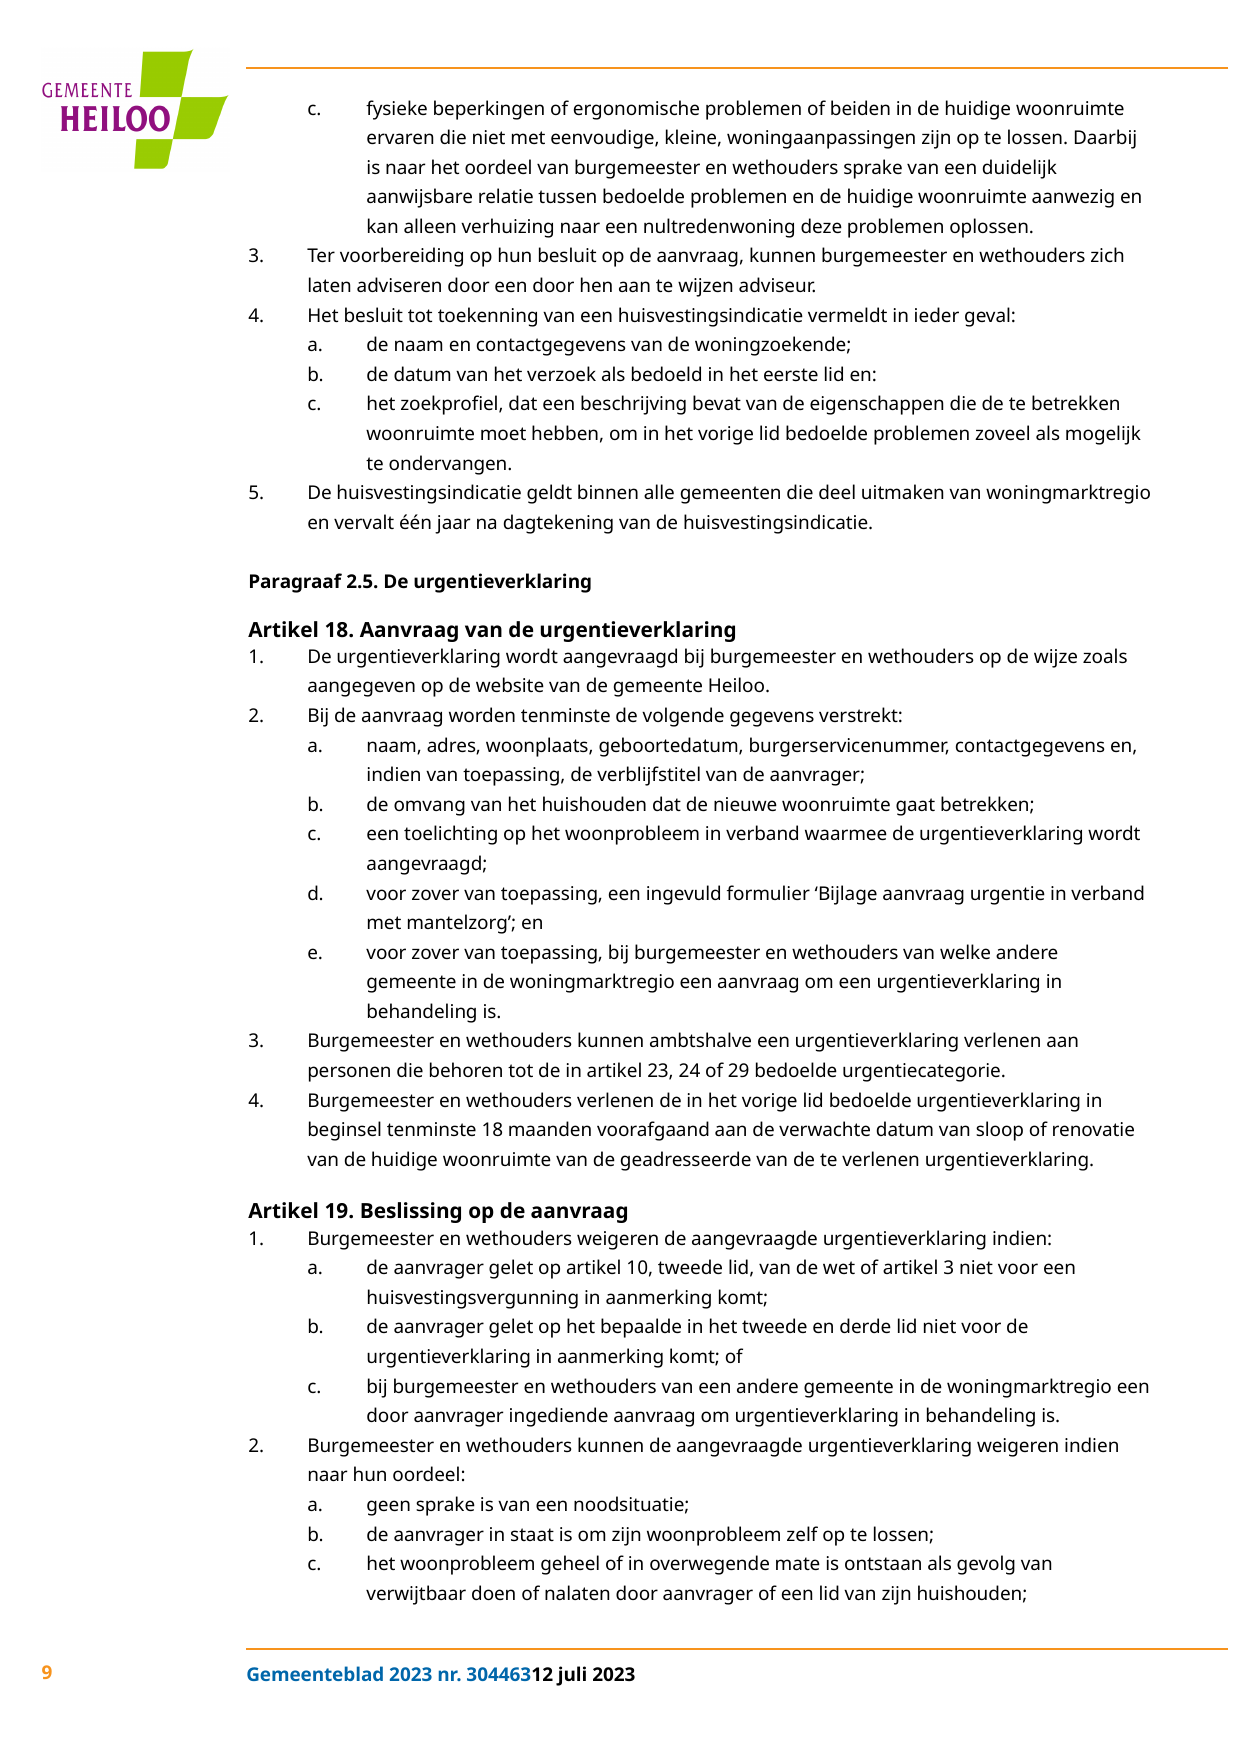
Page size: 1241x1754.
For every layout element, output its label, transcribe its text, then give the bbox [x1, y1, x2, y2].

list fysieke beperkingen of ergonomische problemen of beiden in de huidige woonruimte ervaren die niet met eenvoudige, kleine, woningaanpassingen zijn op te lossen. Daarbij is naar het oordeel van burgemeester en wethouders sprake van een duidelijk aanwijsbare relatie tussen bedoelde problemen en de huidige woonruimte aanwezig en kan alleen verhuizing naar een nultredenwoning deze problemen oplossen. [307, 95, 1152, 239]
list de datum van het verzoek als bedoeld in het eerste lid en: [307, 361, 1152, 387]
list geen sprake is van een noodsituatie; [307, 1491, 1152, 1517]
text Paragraaf 2.5. De urgentieverklaring [248, 568, 1152, 594]
picture [41, 47, 231, 172]
list Ter voorbereiding op hun besluit op de aanvraag, kunnen burgemeester en wethouders zich laten adviseren door een door hen aan te wijzen adviseur. [248, 243, 1152, 298]
list De urgentieverklaring wordt aangevraagd bij burgemeester en wethouders op de wijze zoals aangegeven op de website van de gemeente Heiloo. [248, 643, 1152, 698]
list bij burgemeester en wethouders van een andere gemeente in de woningmarktregio een door aanvrager ingediende aanvraag om urgentieverklaring in behandeling is. [307, 1373, 1152, 1428]
list de aanvrager gelet op het bepaalde in het tweede en derde lid niet voor de urgentieverklaring in aanmerking komt; of [307, 1314, 1152, 1369]
list voor zover van toepassing, een ingevuld formulier ‘Bijlage aanvraag urgentie in verband met mantelzorg’; en [307, 880, 1152, 935]
list Burgemeester en wethouders kunnen ambtshalve een urgentieverklaring verlenen aan personen die behoren tot de in artikel 23, 24 of 29 bedoelde urgentiecategorie. [248, 1028, 1152, 1083]
list Burgemeester en wethouders weigeren de aangevraagde urgentieverklaring indien: [248, 1225, 1152, 1251]
text Artikel 19. Beslissing op de aanvraag [248, 1196, 1152, 1225]
list de aanvrager gelet op artikel 10, tweede lid, van de wet of artikel 3 niet voor een huisvestingsvergunning in aanmerking komt; [307, 1254, 1152, 1310]
list een toelichting op het woonprobleem in verband waarmee de urgentieverklaring wordt aangevraagd; [307, 821, 1152, 876]
list de naam en contactgegevens van de woningzoekende; [307, 331, 1152, 357]
list voor zover van toepassing, bij burgemeester en wethouders van welke andere gemeente in de woningmarktregio een aanvraag om een urgentieverklaring in behandeling is. [307, 939, 1152, 1024]
list Het besluit tot toekenning van een huisvestingsindicatie vermeldt in ieder geval: [248, 302, 1152, 328]
list De huisvestingsindicatie geldt binnen alle gemeenten die deel uitmaken van woningmarktregio en vervalt één jaar na dagtekening van de huisvestingsindicatie. [248, 479, 1152, 535]
text Artikel 18. Aanvraag van de urgentieverklaring [248, 615, 1152, 643]
list Bij de aanvraag worden tenminste de volgende gegevens verstrekt: [248, 702, 1152, 728]
list de omvang van het huishouden dat de nieuwe woonruimte gaat betrekken; [307, 791, 1152, 817]
list naam, adres, woonplaats, geboortedatum, burgerservicenummer, contactgegevens en, indien van toepassing, de verblijfstitel van de aanvrager; [307, 732, 1152, 787]
list het woonprobleem geheel of in overwegende mate is ontstaan als gevolg van verwijtbaar doen of nalaten door aanvrager of een lid van zijn huishouden; [307, 1550, 1152, 1606]
list Burgemeester en wethouders kunnen de aangevraagde urgentieverklaring weigeren indien naar hun oordeel: [248, 1432, 1152, 1487]
list het zoekprofiel, dat een beschrijving bevat van de eigenschappen die de te betrekken woonruimte moet hebben, om in het vorige lid bedoelde problemen zoveel als mogelijk te ondervangen. [307, 391, 1152, 476]
list Burgemeester en wethouders verlenen de in het vorige lid bedoelde urgentieverklaring in beginsel tenminste 18 maanden voorafgaand aan de verwachte datum van sloop of renovatie van de huidige woonruimte van de geadresseerde van de te verlenen urgentieverklaring. [248, 1087, 1152, 1172]
list de aanvrager in staat is om zijn woonprobleem zelf op te lossen; [307, 1521, 1152, 1546]
